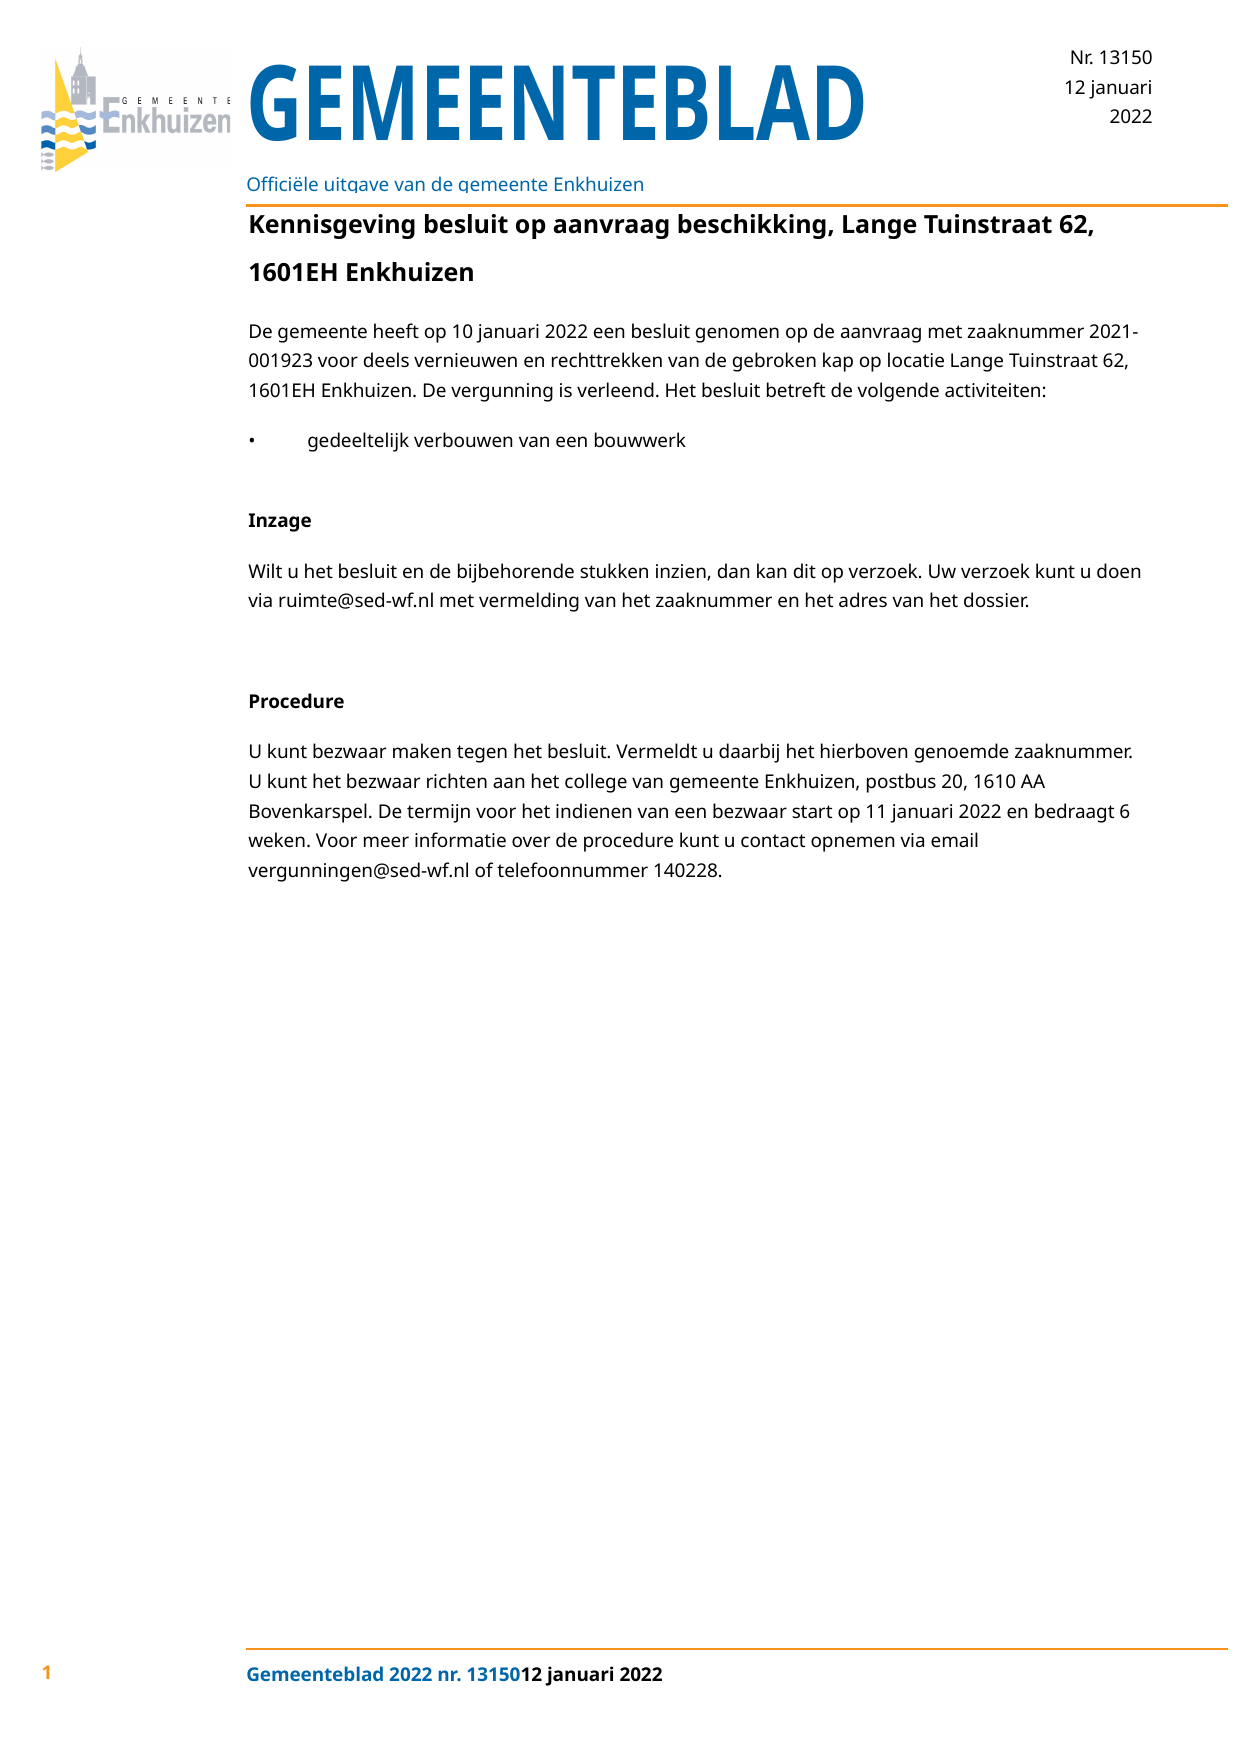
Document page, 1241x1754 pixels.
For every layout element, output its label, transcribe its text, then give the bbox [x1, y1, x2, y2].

text De gemeente heeft op 10 januari 2022 een besluit genomen op de aanvraag met zaaknummer 2021-001923 voor deels vernieuwen en rechttrekken van de gebroken kap op locatie Lange Tuinstraat 62, 1601EH Enkhuizen. De vergunning is verleend. Het besluit betreft de volgende activiteiten: [248, 318, 1152, 403]
picture [41, 47, 231, 172]
text Wilt u het besluit en de bijbehorende stukken inzien, dan kan dit op verzoek. Uw verzoek kunt u doen via ruimte@sed-wf.nl met vermelding van het zaaknummer en het adres van het dossier. [248, 558, 1152, 613]
list gedeeltelijk verbouwen van een bouwwerk [248, 427, 1152, 453]
text Inzage [248, 507, 1152, 533]
text Procedure [248, 688, 1152, 714]
text U kunt bezwaar maken tegen het besluit. Vermeldt u daarbij het hierboven genoemde zaaknummer. U kunt het bezwaar richten aan het college van gemeente Enkhuizen, postbus 20, 1610 AA Bovenkarspel. De termijn voor het indienen van een bezwaar start op 11 januari 2022 en bedraagt 6 weken. Voor meer informatie over de procedure kunt u contact opnemen via email vergunningen@sed-wf.nl of telefoonnummer 140228. [248, 739, 1152, 883]
text Kennisgeving besluit op aanvraag beschikking, Lange Tuinstraat 62, 1601EH Enkhuizen [248, 207, 1152, 288]
